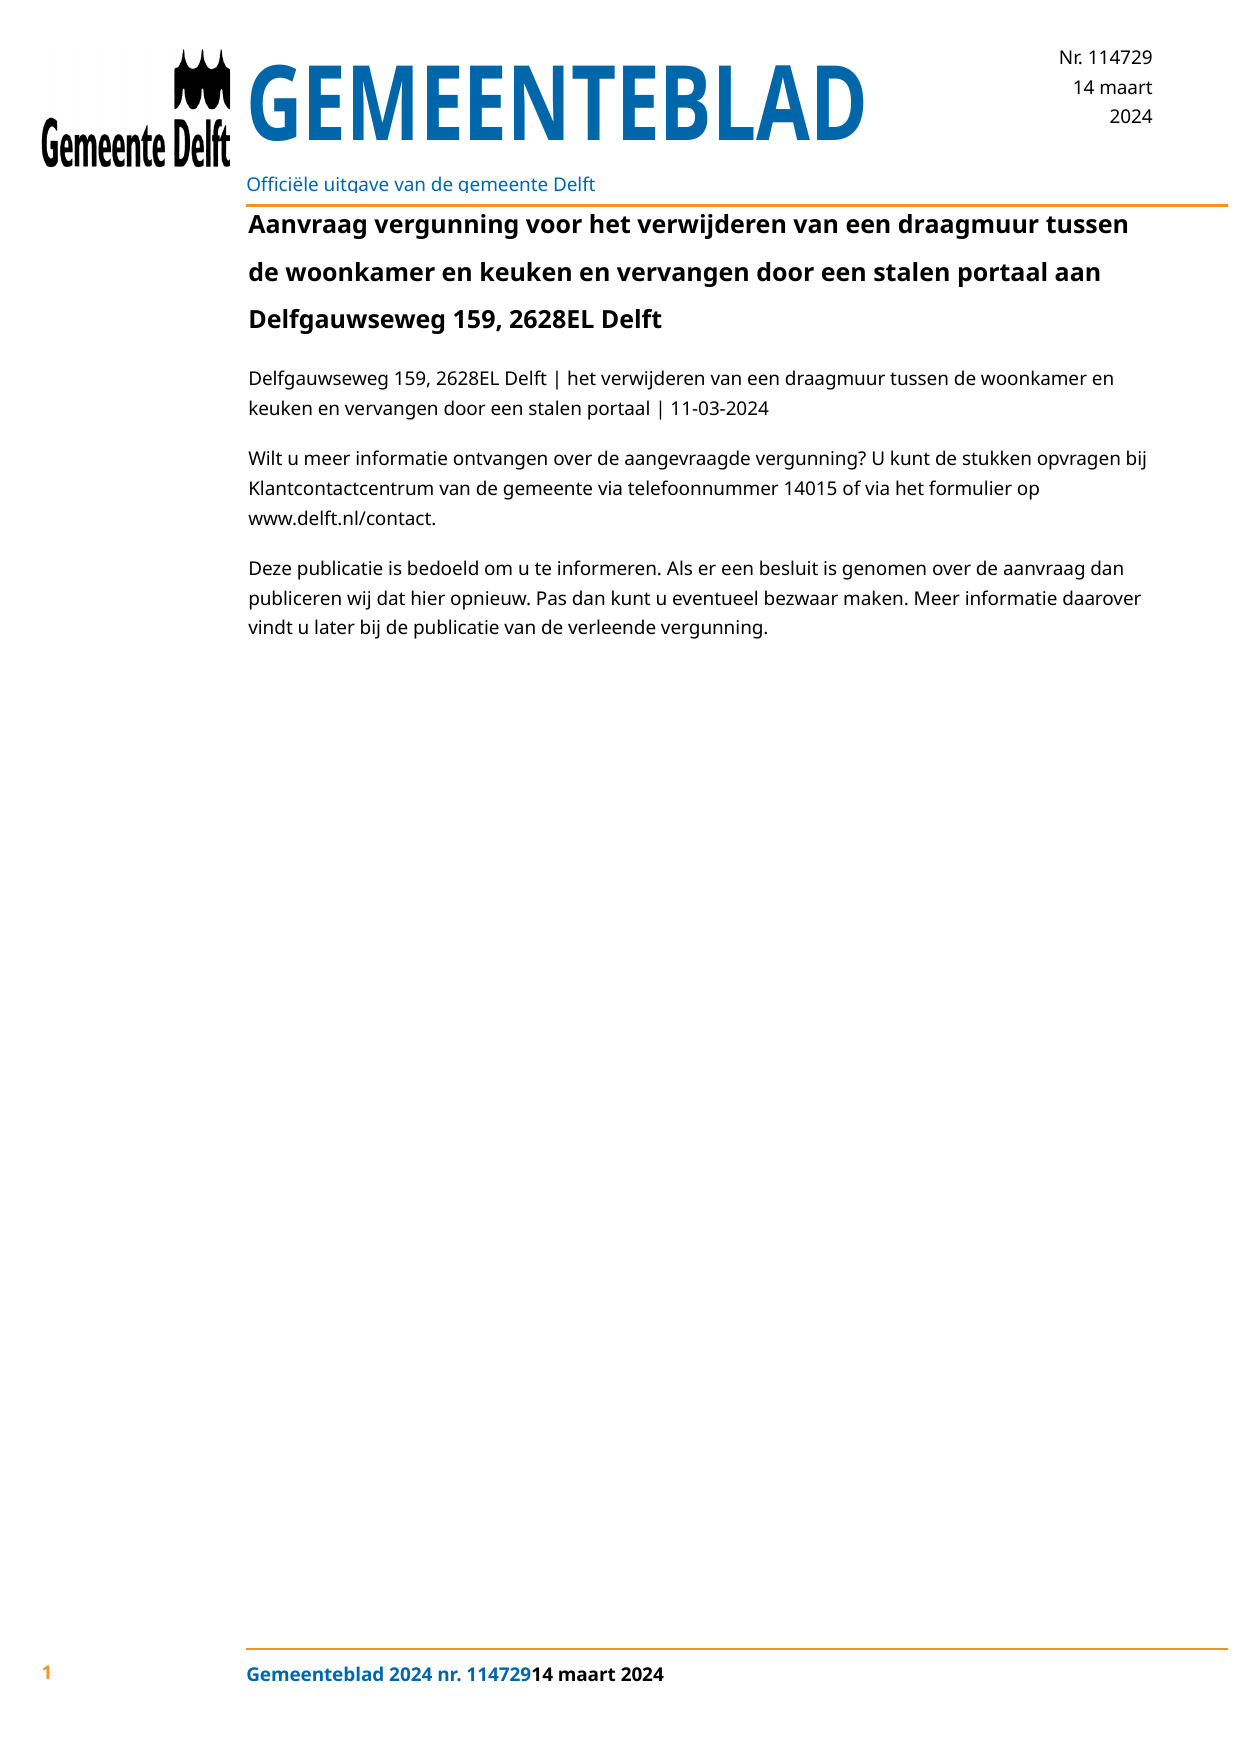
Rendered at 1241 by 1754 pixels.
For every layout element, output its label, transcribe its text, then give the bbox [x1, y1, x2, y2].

picture [41, 47, 231, 172]
text Deze publicatie is bedoeld om u te informeren. Als er een besluit is genomen over de aanvraag dan publiceren wij dat hier opnieuw. Pas dan kunt u eventueel bezwaar maken. Meer informatie daarover vindt u later bij de publicatie van de verleende vergunning. [248, 555, 1152, 640]
text Aanvraag vergunning voor het verwijderen van een draagmuur tussen de woonkamer en keuken en vervangen door een stalen portaal aan Delfgauwseweg 159, 2628EL Delft [248, 207, 1152, 336]
text Delfgauwseweg 159, 2628EL Delft | het verwijderen van een draagmuur tussen de woonkamer en keuken en vervangen door een stalen portaal | 11-03-2024 [248, 366, 1152, 421]
text Wilt u meer informatie ontvangen over de aangevraagde vergunning? U kunt de stukken opvragen bij Klantcontactcentrum van de gemeente via telefoonnummer 14015 of via het formulier op www.delft.nl/contact. [248, 446, 1152, 530]
